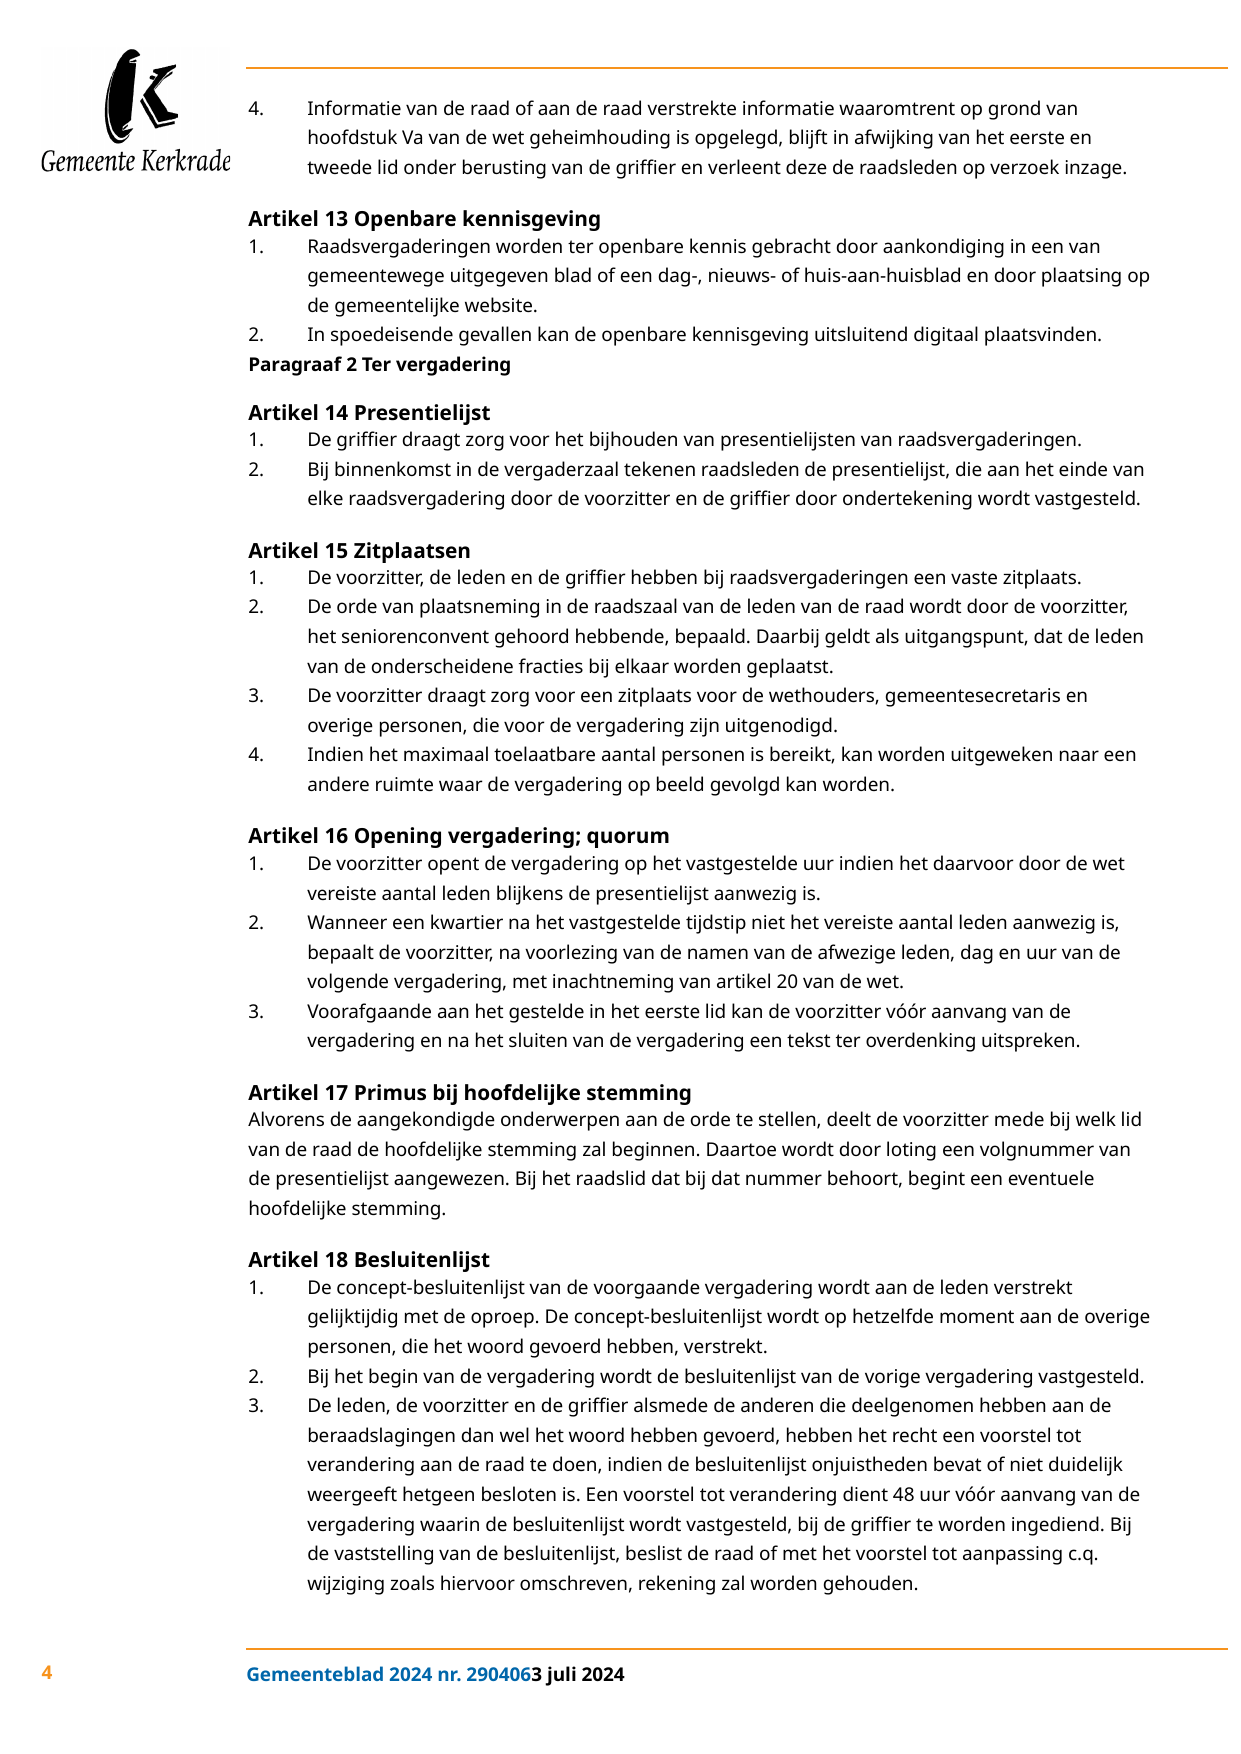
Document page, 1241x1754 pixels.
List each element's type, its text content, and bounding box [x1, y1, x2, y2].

list De voorzitter, de leden en de griffier hebben bij raadsvergaderingen een vaste zitplaats. [248, 564, 1152, 590]
list Informatie van de raad of aan de raad verstrekte informatie waaromtrent op grond van hoofdstuk Va van de wet geheimhouding is opgelegd, blijft in afwijking van het eerste en tweede lid onder berusting van de griffier en verleent deze de raadsleden op verzoek inzage. [248, 95, 1152, 180]
picture [41, 47, 231, 172]
text Artikel 18 Besluitenlijst [248, 1246, 1152, 1274]
list Bij binnenkomst in de vergaderzaal tekenen raadsleden de presentielijst, die aan het einde van elke raadsvergadering door de voorzitter en de griffier door ondertekening wordt vastgesteld. [248, 456, 1152, 511]
list De voorzitter opent de vergadering op het vastgestelde uur indien het daarvoor door de wet vereiste aantal leden blijkens de presentielijst aanwezig is. [248, 850, 1152, 905]
list In spoedeisende gevallen kan de openbare kennisgeving uitsluitend digitaal plaatsvinden. [248, 322, 1152, 347]
text Artikel 13 Openbare kennisgeving [248, 204, 1152, 233]
text Artikel 15 Zitplaatsen [248, 536, 1152, 564]
list De concept-besluitenlijst van de voorgaande vergadering wordt aan de leden verstrekt gelijktijdig met de oproep. De concept-besluitenlijst wordt op hetzelfde moment aan de overige personen, die het woord gevoerd hebben, verstrekt. [248, 1274, 1152, 1359]
text Paragraaf 2 Ter vergadering [248, 351, 1152, 377]
text Artikel 16 Opening vergadering; quorum [248, 822, 1152, 850]
list Bij het begin van de vergadering wordt de besluitenlijst van de vorige vergadering vastgesteld. [248, 1363, 1152, 1388]
text Alvorens de aangekondigde onderwerpen aan de orde te stellen, deelt de voorzitter mede bij welk lid van de raad de hoofdelijke stemming zal beginnen. Daartoe wordt door loting een volgnummer van de presentielijst aangewezen. Bij het raadslid dat bij dat nummer behoort, begint een eventuele hoofdelijke stemming. [248, 1106, 1152, 1221]
list Raadsvergaderingen worden ter openbare kennis gebracht door aankondiging in een van gemeentewege uitgegeven blad of een dag-, nieuws- of huis-aan-huisblad en door plaatsing op de gemeentelijke website. [248, 233, 1152, 318]
text Artikel 14 Presentielijst [248, 398, 1152, 426]
list Voorafgaande aan het gestelde in het eerste lid kan de voorzitter vóór aanvang van de vergadering en na het sluiten van de vergadering een tekst ter overdenking uitspreken. [248, 998, 1152, 1053]
list De leden, de voorzitter en de griffier alsmede de anderen die deelgenomen hebben aan de beraadslagingen dan wel het woord hebben gevoerd, hebben het recht een voorstel tot verandering aan de raad te doen, indien de besluitenlijst onjuistheden bevat of niet duidelijk weergeeft hetgeen besloten is. Een voorstel tot verandering dient 48 uur vóór aanvang van de vergadering waarin de besluitenlijst wordt vastgesteld, bij de griffier te worden ingediend. Bij de vaststelling van de besluitenlijst, beslist de raad of met het voorstel tot aanpassing c.q. wijziging zoals hiervoor omschreven, rekening zal worden gehouden. [248, 1392, 1152, 1596]
list Wanneer een kwartier na het vastgestelde tijdstip niet het vereiste aantal leden aanwezig is, bepaalt de voorzitter, na voorlezing van de namen van de afwezige leden, dag en uur van de volgende vergadering, met inachtneming van artikel 20 van de wet. [248, 909, 1152, 994]
list De voorzitter draagt zorg voor een zitplaats voor de wethouders, gemeentesecretaris en overige personen, die voor de vergadering zijn uitgenodigd. [248, 682, 1152, 738]
text Artikel 17 Primus bij hoofdelijke stemming [248, 1078, 1152, 1106]
list De orde van plaatsneming in de raadszaal van de leden van de raad wordt door de voorzitter, het seniorenconvent gehoord hebbende, bepaald. Daarbij geldt als uitgangspunt, dat de leden van de onderscheidene fracties bij elkaar worden geplaatst. [248, 594, 1152, 679]
list De griffier draagt zorg voor het bijhouden van presentielijsten van raadsvergaderingen. [248, 426, 1152, 452]
list Indien het maximaal toelaatbare aantal personen is bereikt, kan worden uitgeweken naar een andere ruimte waar de vergadering op beeld gevolgd kan worden. [248, 742, 1152, 797]
